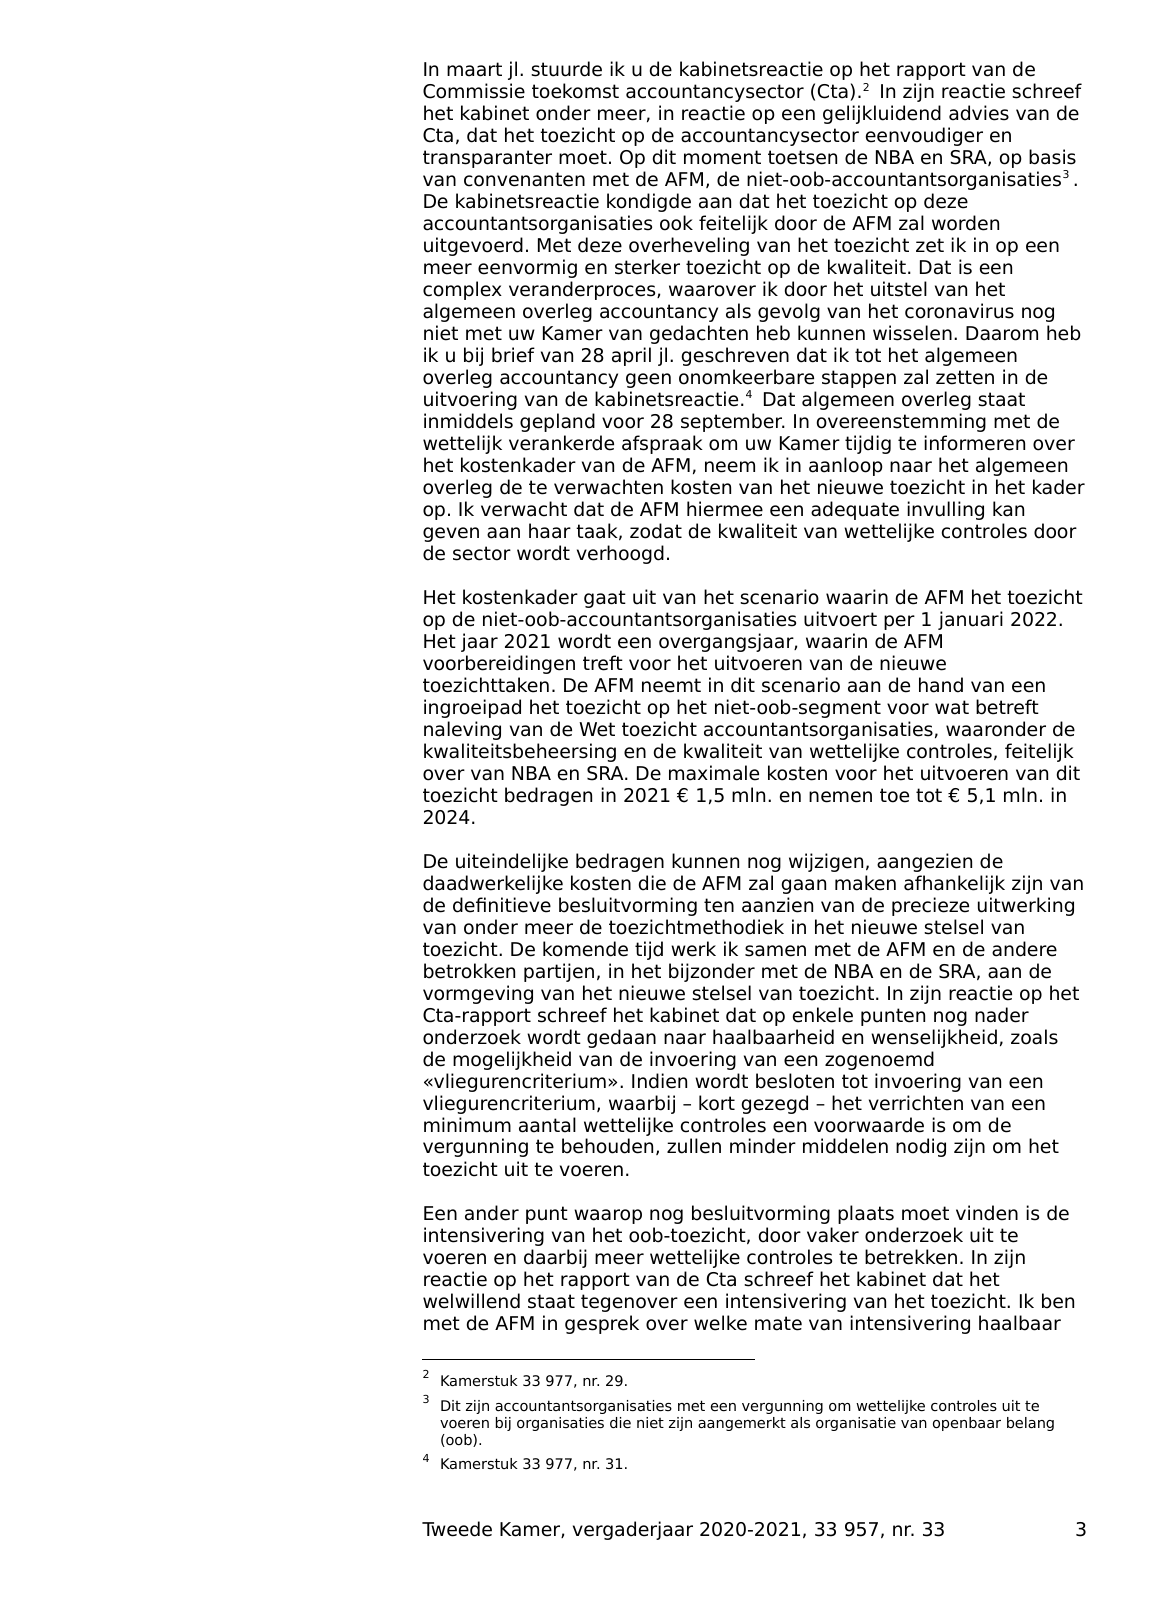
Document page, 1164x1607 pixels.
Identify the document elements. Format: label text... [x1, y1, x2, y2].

text Kamerstuk 33 977, nr. 29. [422, 1368, 1087, 1391]
text Het kostenkader gaat uit van het scenario waarin de AFM het toezicht op de niet-oob-accountantsorganisaties uitvoert per 1 januari 2022. Het jaar 2021 wordt een overgangsjaar, waarin de AFM voorbereidingen treft voor het uitvoeren van de nieuwe toezichttaken. De AFM neemt in dit scenario aan de hand van een ingroeipad het toezicht op het niet-oob-segment voor wat betreft naleving van de Wet toezicht accountantsorganisaties, waaronder de kwaliteitsbeheersing en de kwaliteit van wettelijke controles, feitelijk over van NBA en SRA. De maximale kosten voor het uitvoeren van dit toezicht bedragen in 2021 € 1,5 mln. en nemen toe tot € 5,1 mln. in 2024. [422, 587, 1087, 828]
text Kamerstuk 33 977, nr. 31. [422, 1452, 1087, 1474]
text Dit zijn accountantsorganisaties met een vergunning om wettelijke controles uit te voeren bij organisaties die niet zijn aangemerkt als organisatie van openbaar belang (oob). [422, 1393, 1087, 1449]
text In maart jl. stuurde ik u de kabinetsreactie op het rapport van de Commissie toekomst accountancysector (Cta). In zijn reactie schreef het kabinet onder meer, in reactie op een gelijkluidend advies van de Cta, dat het toezicht op de accountancysector eenvoudiger en transparanter moet. Op dit moment toetsen de NBA en SRA, op basis van convenanten met de AFM, de niet-oob-accountantsorganisaties. De kabinetsreactie kondigde aan dat het toezicht op deze accountantsorganisaties ook feitelijk door de AFM zal worden uitgevoerd. Met deze overheveling van het toezicht zet ik in op een meer eenvormig en sterker toezicht op de kwaliteit. Dat is een complex veranderproces, waarover ik door het uitstel van het algemeen overleg accountancy als gevolg van het coronavirus nog niet met uw Kamer van gedachten heb kunnen wisselen. Daarom heb ik u bij brief van 28 april jl. geschreven dat ik tot het algemeen overleg accountancy geen onomkeerbare stappen zal zetten in de uitvoering van de kabinetsreactie. Dat algemeen overleg staat inmiddels gepland voor 28 september. In overeenstemming met de wettelijk verankerde afspraak om uw Kamer tijdig te informeren over het kostenkader van de AFM, neem ik in aanloop naar het algemeen overleg de te verwachten kosten van het nieuwe toezicht in het kader op. Ik verwacht dat de AFM hiermee een adequate invulling kan geven aan haar taak, zodat de kwaliteit van wettelijke controles door de sector wordt verhoogd. [422, 59, 1087, 564]
text De uiteindelijke bedragen kunnen nog wijzigen, aangezien de daadwerkelijke kosten die de AFM zal gaan maken afhankelijk zijn van de definitieve besluitvorming ten aanzien van de precieze uitwerking van onder meer de toezichtmethodiek in het nieuwe stelsel van toezicht. De komende tijd werk ik samen met de AFM en de andere betrokken partijen, in het bijzonder met de NBA en de SRA, aan de vormgeving van het nieuwe stelsel van toezicht. In zijn reactie op het Cta-rapport schreef het kabinet dat op enkele punten nog nader onderzoek wordt gedaan naar haalbaarheid en wenselijkheid, zoals de mogelijkheid van de invoering van een zogenoemd «vliegurencriterium». Indien wordt besloten tot invoering van een vliegurencriterium, waarbij – kort gezegd – het verrichten van een minimum aantal wettelijke controles een voorwaarde is om de vergunning te behouden, zullen minder middelen nodig zijn om het toezicht uit te voeren. [422, 851, 1087, 1180]
text Een ander punt waarop nog besluitvorming plaats moet vinden is de intensivering van het oob-toezicht, door vaker onderzoek uit te voeren en daarbij meer wettelijke controles te betrekken. In zijn reactie op het rapport van de Cta schreef het kabinet dat het welwillend staat tegenover een intensivering van het toezicht. Ik ben met de AFM in gesprek over welke mate van intensivering haalbaar [422, 1203, 1087, 1334]
